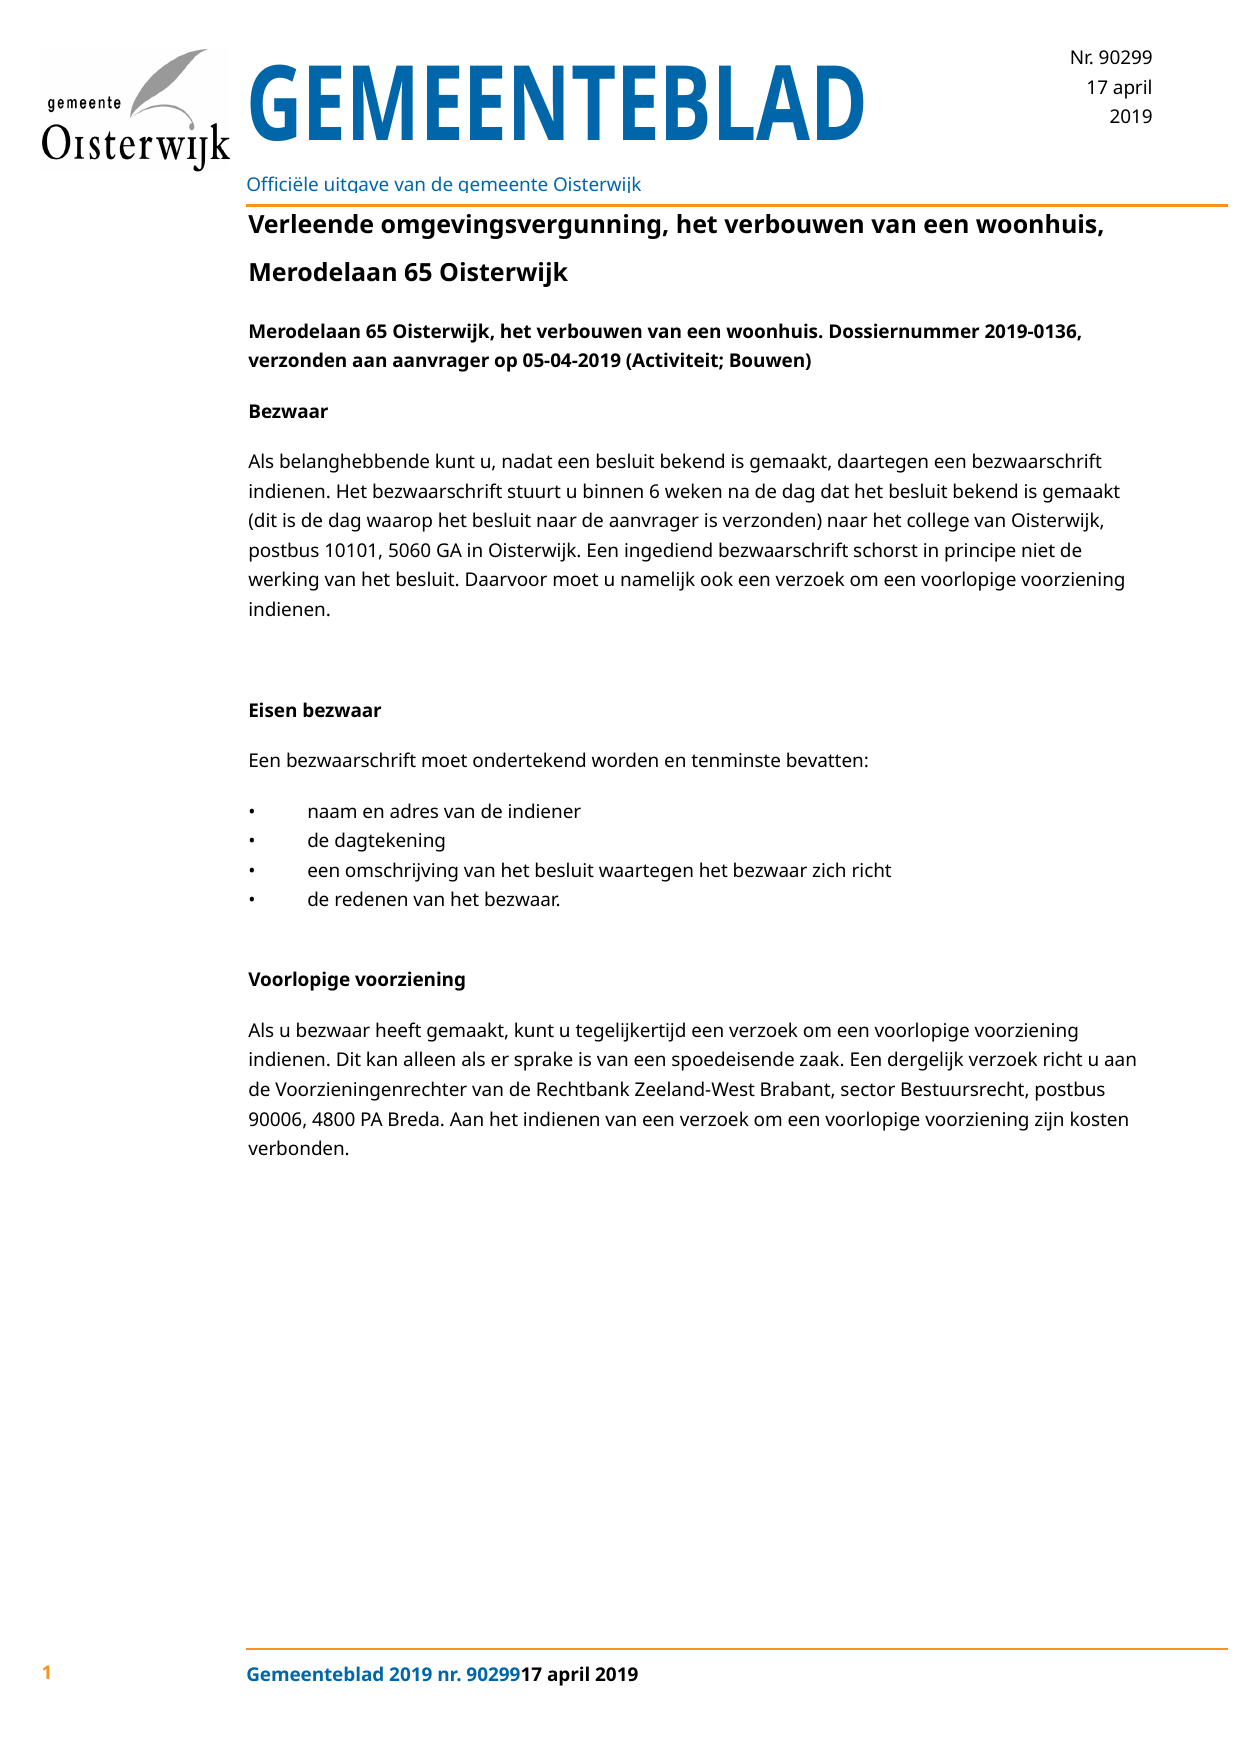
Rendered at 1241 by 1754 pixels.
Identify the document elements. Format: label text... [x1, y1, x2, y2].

list de dagtekening [248, 827, 1152, 853]
text Een bezwaarschrift moet ondertekend worden en tenminste bevatten: [248, 747, 1152, 773]
text Bezwaar [248, 398, 1152, 424]
picture [41, 47, 231, 172]
list de redenen van het bezwaar. [248, 887, 1152, 912]
text Voorlopige voorziening [248, 967, 1152, 992]
text Merodelaan 65 Oisterwijk, het verbouwen van een woonhuis. Dossiernummer 2019-0136, verzonden aan aanvrager op 05-04-2019 (Activiteit; Bouwen) [248, 318, 1152, 373]
text Als u bezwaar heeft gemaakt, kunt u tegelijkertijd een verzoek om een voorlopige voorziening indienen. Dit kan alleen als er sprake is van een spoedeisende zaak. Een dergelijk verzoek richt u aan de Voorzieningenrechter van de Rechtbank Zeeland-West Brabant, sector Bestuursrecht, postbus 90006, 4800 PA Breda. Aan het indienen van een verzoek om een voorlopige voorziening zijn kosten verbonden. [248, 1017, 1152, 1161]
text Eisen bezwaar [248, 697, 1152, 723]
text Verleende omgevingsvergunning, het verbouwen van een woonhuis, Merodelaan 65 Oisterwijk [248, 207, 1152, 288]
list naam en adres van de indiener [248, 798, 1152, 824]
text Als belanghebbende kunt u, nadat een besluit bekend is gemaakt, daartegen een bezwaarschrift indienen. Het bezwaarschrift stuurt u binnen 6 weken na de dag dat het besluit bekend is gemaakt (dit is de dag waarop het besluit naar de aanvrager is verzonden) naar het college van Oisterwijk, postbus 10101, 5060 GA in Oisterwijk. Een ingediend bezwaarschrift schorst in principe niet de werking van het besluit. Daarvoor moet u namelijk ook een verzoek om een voorlopige voorziening indienen. [248, 448, 1152, 622]
list een omschrijving van het besluit waartegen het bezwaar zich richt [248, 857, 1152, 883]
